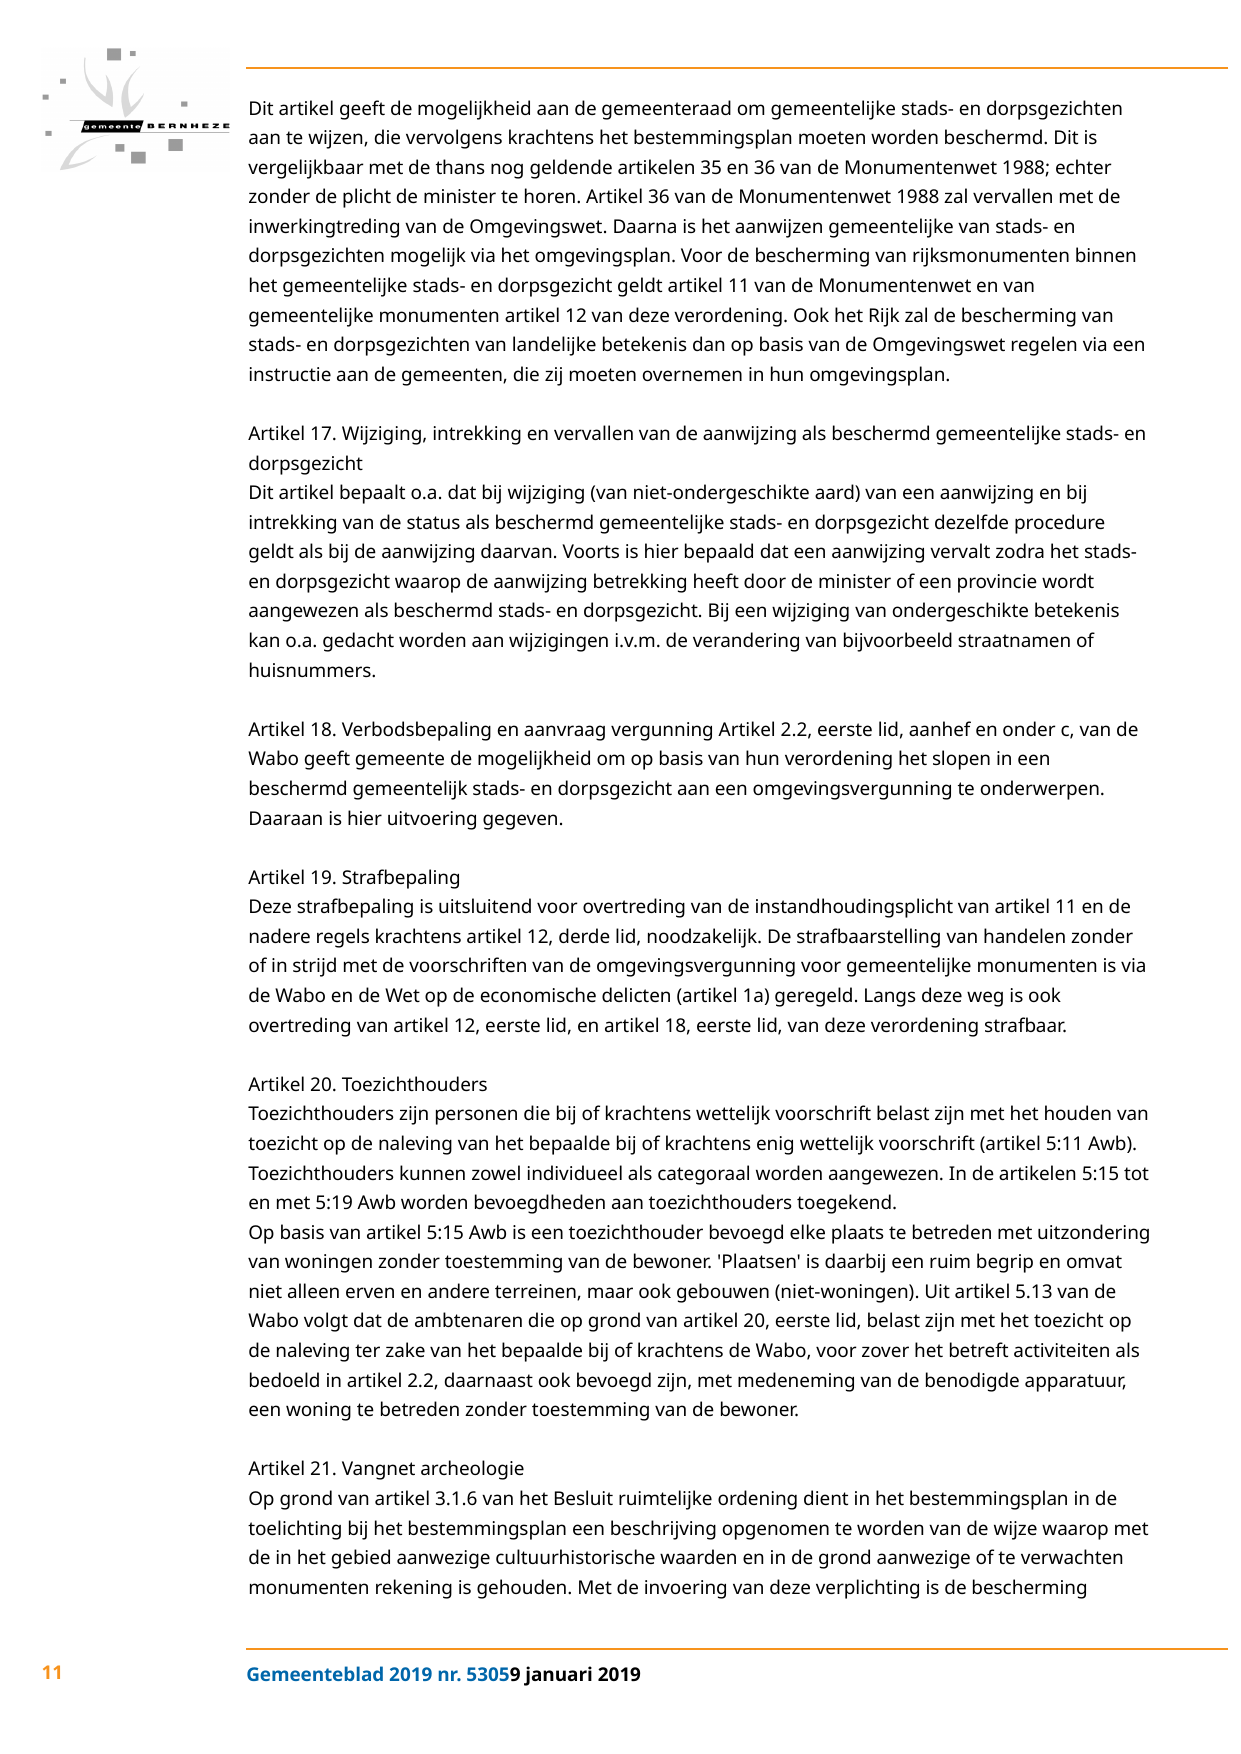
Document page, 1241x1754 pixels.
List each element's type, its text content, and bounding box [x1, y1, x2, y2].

text Artikel 20. Toezichthouders [248, 1071, 1152, 1097]
text Artikel 18. Verbodsbepaling en aanvraag vergunning Artikel 2.2, eerste lid, aanhef en onder c, van de Wabo geeft gemeente de mogelijkheid om op basis van hun verordening het slopen in een beschermd gemeentelijk stads- en dorpsgezicht aan een omgevingsvergunning te onderwerpen. Daaraan is hier uitvoering gegeven. [248, 716, 1152, 831]
text Dit artikel geeft de mogelijkheid aan de gemeenteraad om gemeentelijke stads- en dorpsgezichten aan te wijzen, die vervolgens krachtens het bestemmingsplan moeten worden beschermd. Dit is vergelijkbaar met de thans nog geldende artikelen 35 en 36 van de Monumentenwet 1988; echter zonder de plicht de minister te horen. Artikel 36 van de Monumentenwet 1988 zal vervallen met de inwerkingtreding van de Omgevingswet. Daarna is het aanwijzen gemeentelijke van stads- en dorpsgezichten mogelijk via het omgevingsplan. Voor de bescherming van rijksmonumenten binnen het gemeentelijke stads- en dorpsgezicht geldt artikel 11 van de Monumentenwet en van gemeentelijke monumenten artikel 12 van deze verordening. Ook het Rijk zal de bescherming van stads- en dorpsgezichten van landelijke betekenis dan op basis van de Omgevingswet regelen via een instructie aan de gemeenten, die zij moeten overnemen in hun omgevingsplan. [248, 95, 1152, 387]
text Op grond van artikel 3.1.6 van het Besluit ruimtelijke ordening dient in het bestemmingsplan in de toelichting bij het bestemmingsplan een beschrijving opgenomen te worden van de wijze waarop met de in het gebied aanwezige cultuurhistorische waarden en in de grond aanwezige of te verwachten monumenten rekening is gehouden. Met de invoering van deze verplichting is de bescherming [248, 1485, 1152, 1600]
text Artikel 19. Strafbepaling [248, 864, 1152, 890]
text Dit artikel bepaalt o.a. dat bij wijziging (van niet-ondergeschikte aard) van een aanwijzing en bij intrekking van de status als beschermd gemeentelijke stads- en dorpsgezicht dezelfde procedure geldt als bij de aanwijzing daarvan. Voorts is hier bepaald dat een aanwijzing vervalt zodra het stads- en dorpsgezicht waarop de aanwijzing betrekking heeft door de minister of een provincie wordt aangewezen als beschermd stads- en dorpsgezicht. Bij een wijziging van ondergeschikte betekenis kan o.a. gedacht worden aan wijzigingen i.v.m. de verandering van bijvoorbeeld straatnamen of huisnummers. [248, 479, 1152, 683]
text Toezichthouders zijn personen die bij of krachtens wettelijk voorschrift belast zijn met het houden van toezicht op de naleving van het bepaalde bij of krachtens enig wettelijk voorschrift (artikel 5:11 Awb). Toezichthouders kunnen zowel individueel als categoraal worden aangewezen. In de artikelen 5:15 tot en met 5:19 Awb worden bevoegdheden aan toezichthouders toegekend. [248, 1101, 1152, 1215]
text Deze strafbepaling is uitsluitend voor overtreding van de instandhoudingsplicht van artikel 11 en de nadere regels krachtens artikel 12, derde lid, noodzakelijk. De strafbaarstelling van handelen zonder of in strijd met de voorschriften van de omgevingsvergunning voor gemeentelijke monumenten is via de Wabo en de Wet op de economische delicten (artikel 1a) geregeld. Langs deze weg is ook overtreding van artikel 12, eerste lid, en artikel 18, eerste lid, van deze verordening strafbaar. [248, 893, 1152, 1038]
text Artikel 17. Wijziging, intrekking en vervallen van de aanwijzing als beschermd gemeentelijke stads- en dorpsgezicht [248, 420, 1152, 476]
picture [41, 47, 231, 172]
text Op basis van artikel 5:15 Awb is een toezichthouder bevoegd elke plaats te betreden met uitzondering van woningen zonder toestemming van de bewoner. 'Plaatsen' is daarbij een ruim begrip en omvat niet alleen erven en andere terreinen, maar ook gebouwen (niet-woningen). Uit artikel 5.13 van de Wabo volgt dat de ambtenaren die op grond van artikel 20, eerste lid, belast zijn met het toezicht op de naleving ter zake van het bepaalde bij of krachtens de Wabo, voor zover het betreft activiteiten als bedoeld in artikel 2.2, daarnaast ook bevoegd zijn, met medeneming van de benodigde apparatuur, een woning te betreden zonder toestemming van de bewoner. [248, 1219, 1152, 1422]
text Artikel 21. Vangnet archeologie [248, 1456, 1152, 1481]
